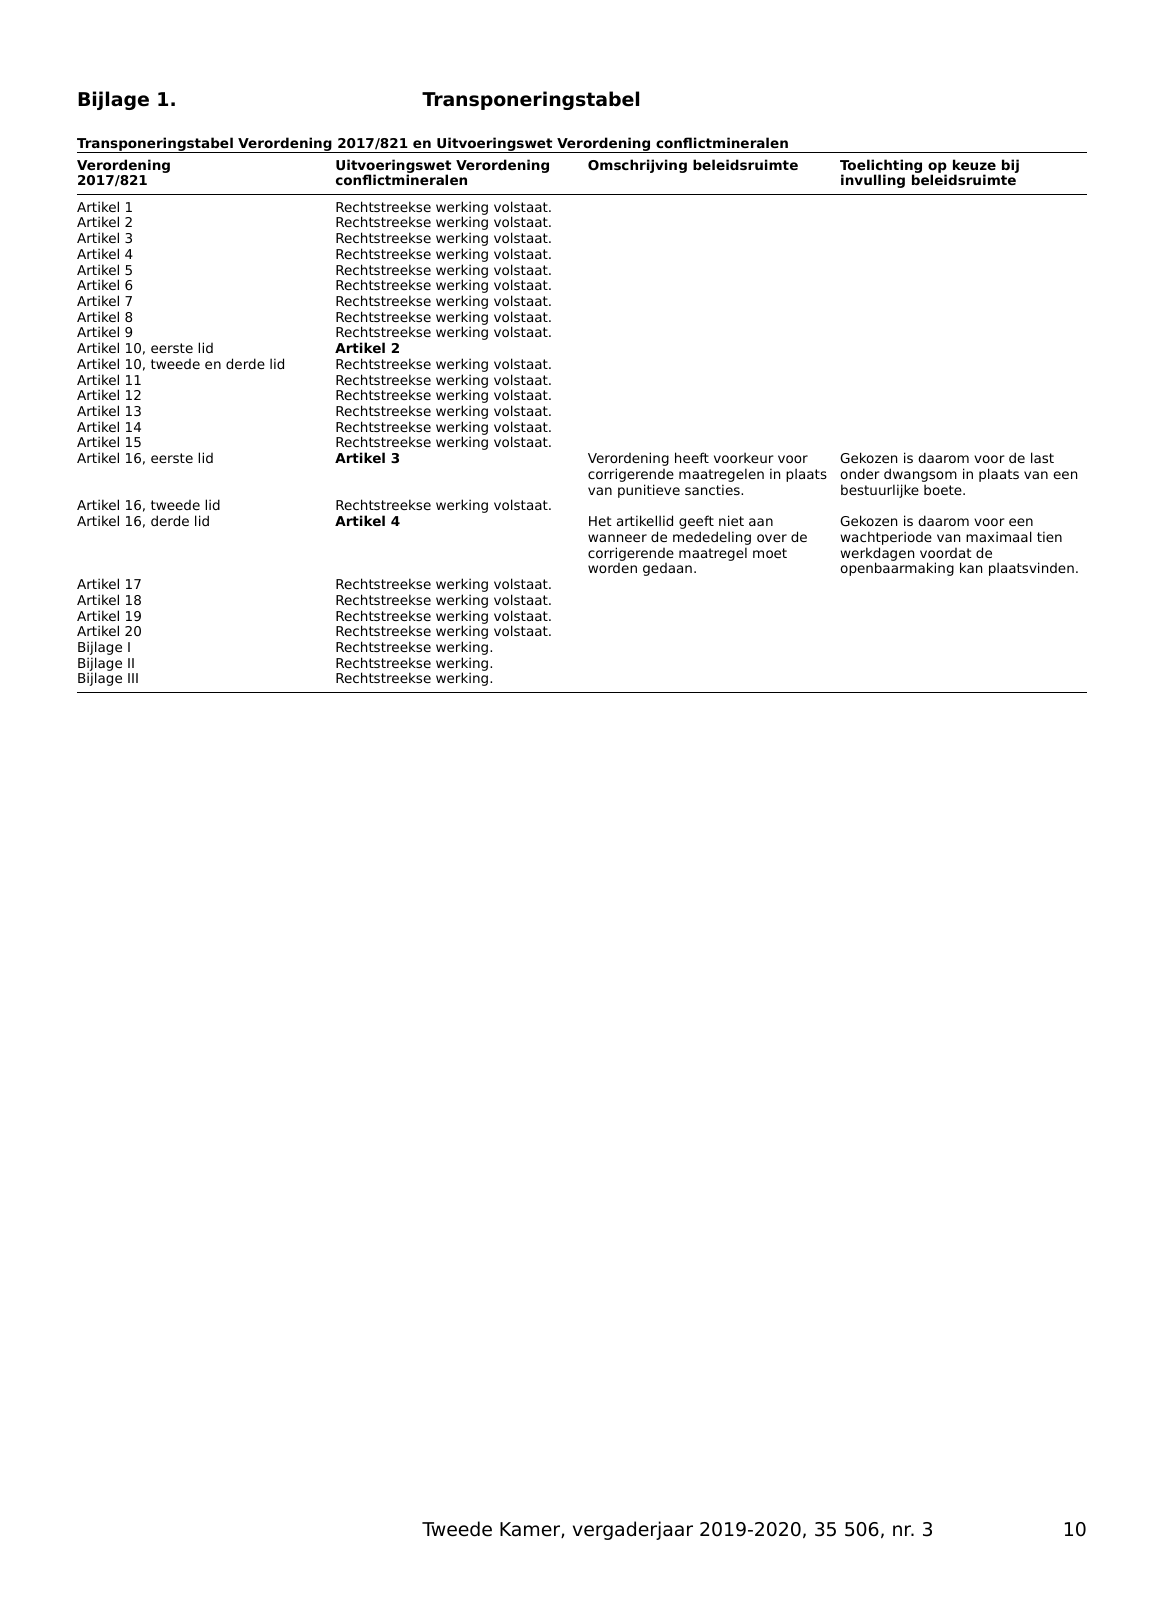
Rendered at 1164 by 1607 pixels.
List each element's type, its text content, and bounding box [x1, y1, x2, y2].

table_cell [834, 215, 1087, 231]
table_cell Artikel 13 [77, 404, 329, 419]
table_cell Rechtstreekse werking volstaat. [329, 325, 582, 341]
table_cell Verordening 2017/821 [77, 153, 329, 194]
table_cell Artikel 3 [77, 231, 329, 247]
table_cell [582, 262, 834, 278]
table_cell Rechtstreekse werking volstaat. [329, 624, 582, 640]
table_cell [834, 435, 1087, 451]
table_cell Bijlage I [77, 640, 329, 656]
table_cell Rechtstreekse werking volstaat. [329, 278, 582, 294]
table_cell [582, 215, 834, 231]
table_cell [834, 640, 1087, 656]
table_cell Gekozen is daarom voor de last onder dwangsom in plaats van een bestuurlijke boete. [834, 451, 1087, 498]
table_cell Artikel 17 [77, 577, 329, 593]
table_cell Artikel 7 [77, 294, 329, 309]
table_cell [834, 247, 1087, 262]
table_cell [834, 624, 1087, 640]
table_cell Rechtstreekse werking. [329, 656, 582, 671]
table_header Transponeringstabel Verordening 2017/821 en Uitvoeringswet Verordening conflictmineralen [77, 136, 1087, 152]
table_cell Artikel 19 [77, 608, 329, 624]
table_cell [582, 640, 834, 656]
table_cell Artikel 2 [77, 215, 329, 231]
table_cell [582, 624, 834, 640]
table_cell Artikel 8 [77, 310, 329, 325]
table_cell [834, 593, 1087, 608]
table_cell [834, 608, 1087, 624]
table_cell [582, 577, 834, 593]
table_cell Artikel 6 [77, 278, 329, 294]
table_cell Het artikellid geeft niet aan wanneer de mededeling over de corrigerende maatregel moet worden gedaan. [582, 514, 834, 577]
table_cell [834, 278, 1087, 294]
table_cell Rechtstreekse werking volstaat. [329, 215, 582, 231]
table_cell Rechtstreekse werking volstaat. [329, 262, 582, 278]
table_cell [582, 656, 834, 671]
table_cell [582, 231, 834, 247]
table_cell Rechtstreekse werking volstaat. [329, 388, 582, 404]
table_cell Rechtstreekse werking volstaat. [329, 420, 582, 435]
table_cell [834, 262, 1087, 278]
table_cell Rechtstreekse werking volstaat. [329, 498, 582, 514]
table_cell Gekozen is daarom voor een wachtperiode van maximaal tien werkdagen voordat de openbaarmaking kan plaatsvinden. [834, 514, 1087, 577]
table_cell [834, 420, 1087, 435]
table_cell Rechtstreekse werking volstaat. [329, 373, 582, 388]
table_cell [582, 671, 834, 692]
table_cell Artikel 3 [329, 451, 582, 498]
table_cell [834, 325, 1087, 341]
table_cell Artikel 20 [77, 624, 329, 640]
table_cell [582, 294, 834, 309]
table_cell [834, 404, 1087, 419]
table_cell [834, 294, 1087, 309]
table_cell [582, 388, 834, 404]
table_cell Artikel 15 [77, 435, 329, 451]
table_cell Artikel 10, eerste lid [77, 341, 329, 357]
table_cell [582, 498, 834, 514]
table_cell Artikel 5 [77, 262, 329, 278]
table_cell [834, 671, 1087, 692]
table_cell Bijlage II [77, 656, 329, 671]
table_cell Artikel 2 [329, 341, 582, 357]
table_cell Rechtstreekse werking volstaat. [329, 231, 582, 247]
table_cell [834, 195, 1087, 215]
table_cell Artikel 16, eerste lid [77, 451, 329, 498]
table_cell [582, 341, 834, 357]
table_cell [834, 577, 1087, 593]
subtitle Bijlage 1. Transponeringstabel [77, 89, 1087, 111]
table_cell [582, 325, 834, 341]
table_cell Rechtstreekse werking volstaat. [329, 310, 582, 325]
table_cell [582, 420, 834, 435]
table_cell [582, 278, 834, 294]
table_cell [834, 498, 1087, 514]
table_cell Rechtstreekse werking volstaat. [329, 577, 582, 593]
table_cell [582, 195, 834, 215]
table_cell Rechtstreekse werking volstaat. [329, 195, 582, 215]
table_cell Artikel 16, tweede lid [77, 498, 329, 514]
table_cell [834, 357, 1087, 372]
table_cell Omschrijving beleidsruimte [582, 153, 834, 194]
table_cell Artikel 9 [77, 325, 329, 341]
table_cell [834, 373, 1087, 388]
table_cell Rechtstreekse werking. [329, 671, 582, 692]
table_cell Artikel 16, derde lid [77, 514, 329, 577]
table_cell [834, 341, 1087, 357]
table_cell Rechtstreekse werking volstaat. [329, 593, 582, 608]
table_cell [582, 435, 834, 451]
table_cell Rechtstreekse werking volstaat. [329, 435, 582, 451]
table_cell Uitvoeringswet Verordening conflictmineralen [329, 153, 582, 194]
table_cell Bijlage III [77, 671, 329, 692]
table_cell Rechtstreekse werking volstaat. [329, 357, 582, 372]
table_cell [834, 231, 1087, 247]
table_cell [582, 357, 834, 372]
table_cell Rechtstreekse werking. [329, 640, 582, 656]
table_cell [834, 656, 1087, 671]
table_cell Verordening heeft voorkeur voor corrigerende maatregelen in plaats van punitieve sancties. [582, 451, 834, 498]
table_cell Artikel 10, tweede en derde lid [77, 357, 329, 372]
table_cell [582, 247, 834, 262]
table_cell Rechtstreekse werking volstaat. [329, 608, 582, 624]
table_cell [582, 593, 834, 608]
table_cell Artikel 14 [77, 420, 329, 435]
table_cell [582, 608, 834, 624]
table_cell [582, 404, 834, 419]
table_cell Toelichting op keuze bij invulling beleidsruimte [834, 153, 1087, 194]
table_cell Rechtstreekse werking volstaat. [329, 404, 582, 419]
table_cell [582, 373, 834, 388]
table_cell Artikel 4 [77, 247, 329, 262]
table_cell Rechtstreekse werking volstaat. [329, 247, 582, 262]
table_cell Artikel 11 [77, 373, 329, 388]
table_cell Artikel 18 [77, 593, 329, 608]
table_cell Artikel 12 [77, 388, 329, 404]
table_cell [834, 388, 1087, 404]
table_cell [582, 310, 834, 325]
table_cell Artikel 1 [77, 195, 329, 215]
table_cell Rechtstreekse werking volstaat. [329, 294, 582, 309]
table_cell Artikel 4 [329, 514, 582, 577]
table_cell [834, 310, 1087, 325]
